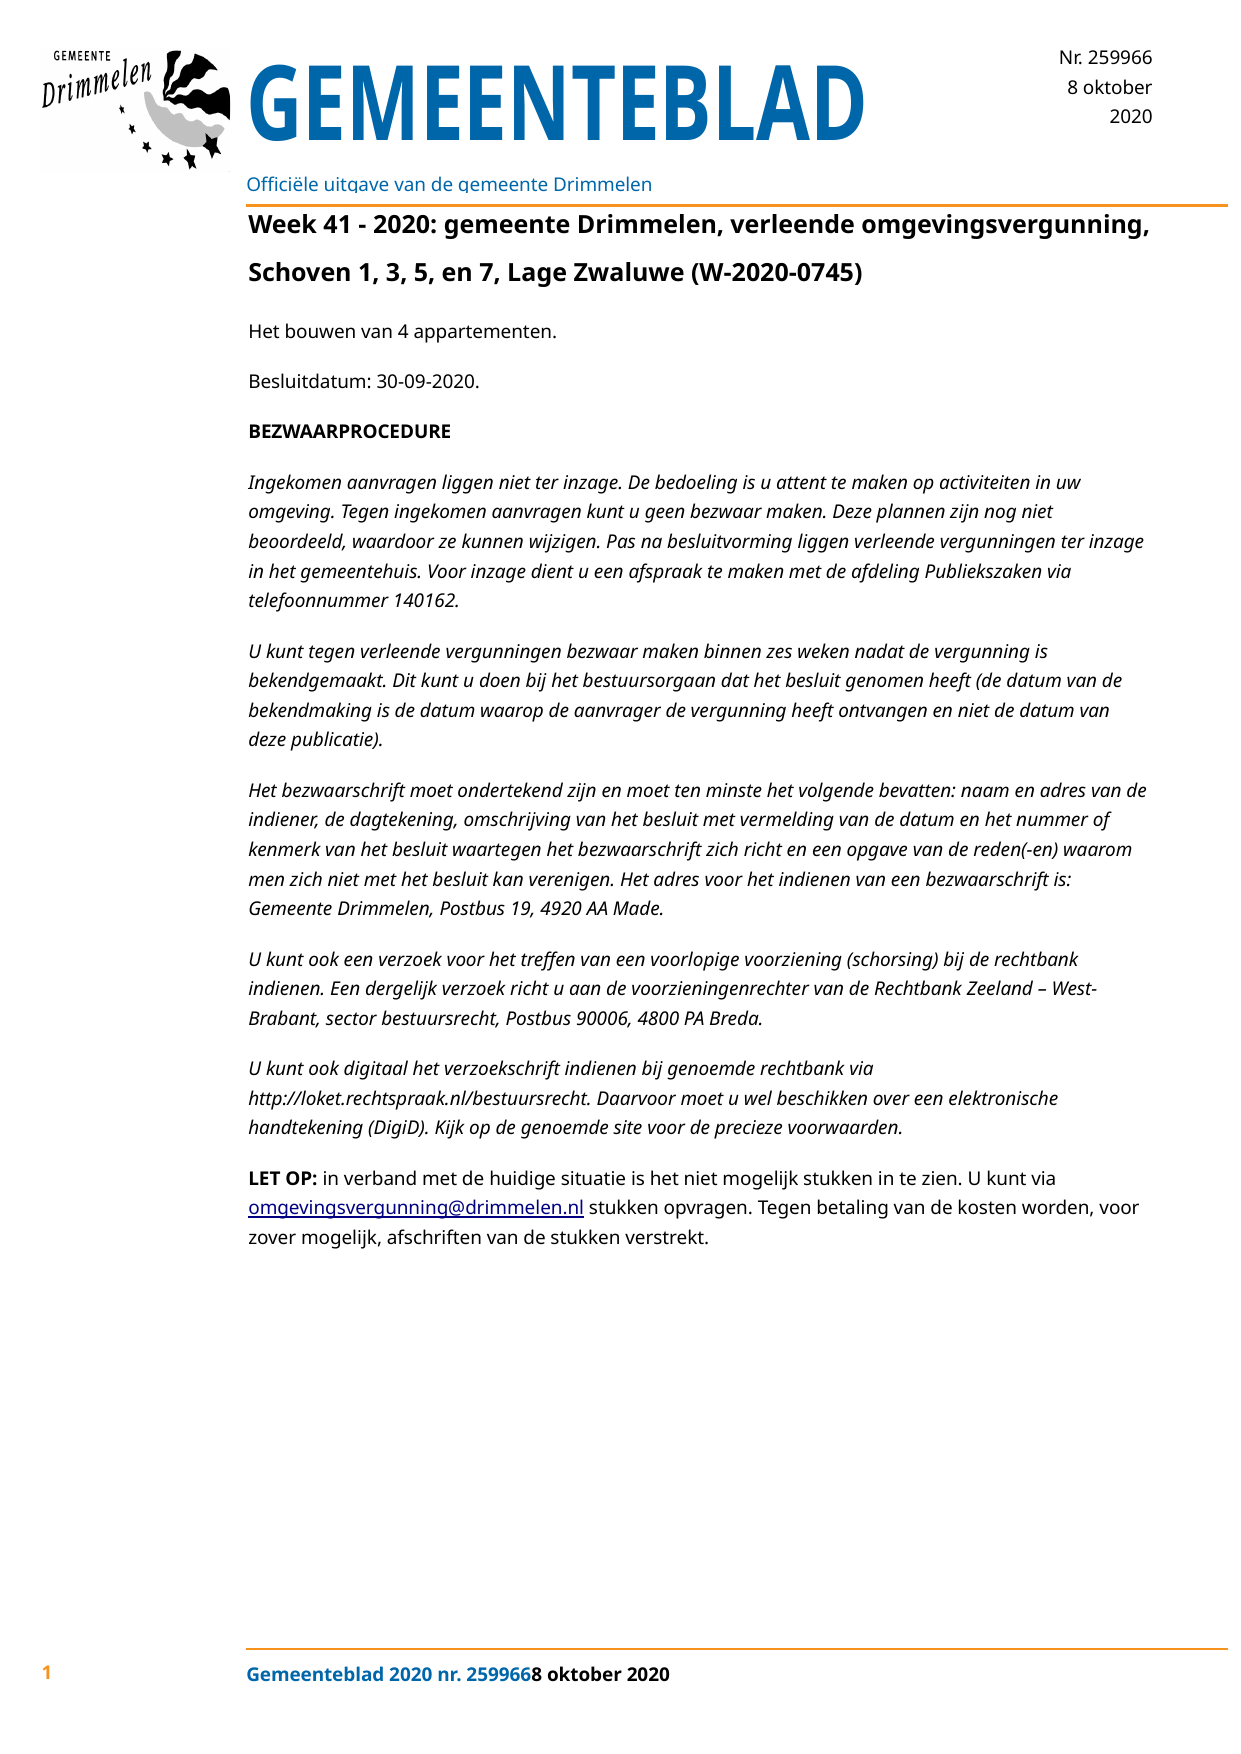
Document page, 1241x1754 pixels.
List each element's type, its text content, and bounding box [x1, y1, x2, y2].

text Ingekomen aanvragen liggen niet ter inzage. De bedoeling is u attent te maken op activiteiten in uw omgeving. Tegen ingekomen aanvragen kunt u geen bezwaar maken. Deze plannen zijn nog niet beoordeeld, waardoor ze kunnen wijzigen. Pas na besluitvorming liggen verleende vergunningen ter inzage in het gemeentehuis. Voor inzage dient u een afspraak te maken met de afdeling Publiekszaken via telefoonnummer 140162. [248, 469, 1152, 613]
text Week 41 - 2020: gemeente Drimmelen, verleende omgevingsvergunning, Schoven 1, 3, 5, en 7, Lage Zwaluwe (W-2020-0745) [248, 207, 1152, 288]
text Het bezwaarschrift moet ondertekend zijn en moet ten minste het volgende bevatten: naam en adres van de indiener, de dagtekening, omschrijving van het besluit met vermelding van de datum en het nummer of kenmerk van het besluit waartegen het bezwaarschrift zich richt en een opgave van de reden(-en) waarom men zich niet met het besluit kan verenigen. Het adres voor het indienen van een bezwaarschrift is: Gemeente Drimmelen, Postbus 19, 4920 AA Made. [248, 777, 1152, 921]
text Besluitdatum: 30-09-2020. [248, 368, 1152, 394]
text Het bouwen van 4 appartementen. [248, 318, 1152, 344]
text U kunt ook een verzoek voor het treffen van een voorlopige voorziening (schorsing) bij de rechtbank indienen. Een dergelijk verzoek richt u aan de voorzieningenrechter van de Rechtbank Zeeland – West-Brabant, sector bestuursrecht, Postbus 90006, 4800 PA Breda. [248, 946, 1152, 1031]
text BEZWAARPROCEDURE [248, 419, 1152, 444]
text U kunt ook digitaal het verzoekschrift indienen bij genoemde rechtbank via http://loket.rechtspraak.nl/bestuursrecht. Daarvoor moet u wel beschikken over een elektronische handtekening (DigiD). Kijk op de genoemde site voor de precieze voorwaarden. [248, 1055, 1152, 1140]
picture [41, 47, 231, 172]
text U kunt tegen verleende vergunningen bezwaar maken binnen zes weken nadat de vergunning is bekendgemaakt. Dit kunt u doen bij het bestuursorgaan dat het besluit genomen heeft (de datum van de bekendmaking is de datum waarop de aanvrager de vergunning heeft ontvangen en niet de datum van deze publicatie). [248, 638, 1152, 752]
text LET OP: in verband met de huidige situatie is het niet mogelijk stukken in te zien. U kunt via omgevingsvergunning@drimmelen.nl stukken opvragen. Tegen betaling van de kosten worden, voor zover mogelijk, afschriften van de stukken verstrekt. [248, 1165, 1152, 1250]
